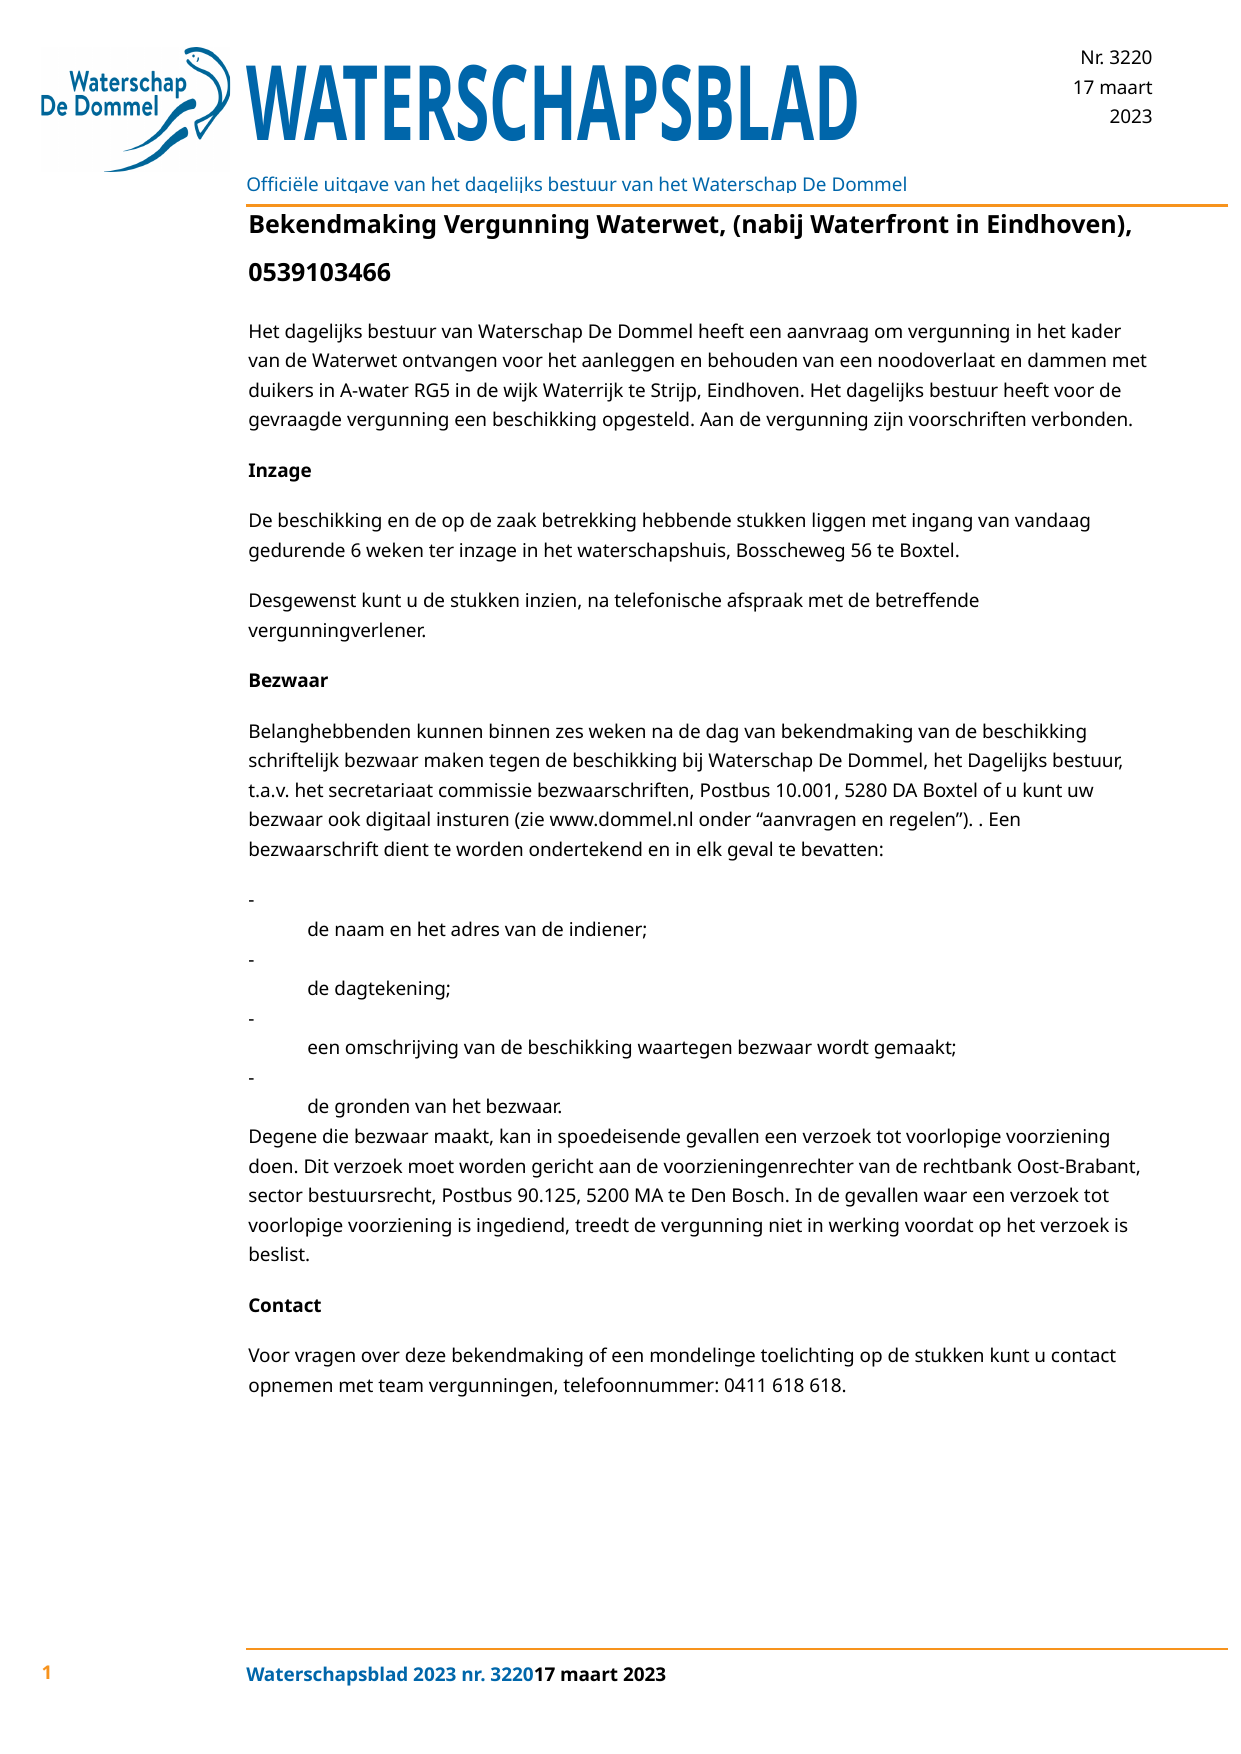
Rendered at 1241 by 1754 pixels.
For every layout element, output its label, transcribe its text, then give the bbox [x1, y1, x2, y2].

picture [41, 47, 231, 172]
text Het dagelijks bestuur van Waterschap De Dommel heeft een aanvraag om vergunning in het kader van de Waterwet ontvangen voor het aanleggen en behouden van een noodoverlaat en dammen met duikers in A-water RG5 in de wijk Waterrijk te Strijp, Eindhoven. Het dagelijks bestuur heeft voor de gevraagde vergunning een beschikking opgesteld. Aan de vergunning zijn voorschriften verbonden. [248, 318, 1152, 432]
text De beschikking en de op de zaak betrekking hebbende stukken liggen met ingang van vandaag gedurende 6 weken ter inzage in het waterschapshuis, Bosscheweg 56 te Boxtel. [248, 507, 1152, 563]
list de gronden van het bezwaar. [248, 1094, 1152, 1119]
text Bezwaar [248, 667, 1152, 693]
text Inzage [248, 457, 1152, 483]
text Voor vragen over deze bekendmaking of een mondelinge toelichting op de stukken kunt u contact opnemen met team vergunningen, telefoonnummer: 0411 618 618. [248, 1342, 1152, 1398]
text Belanghebbenden kunnen binnen zes weken na de dag van bekendmaking van de beschikking schriftelijk bezwaar maken tegen de beschikking bij Waterschap De Dommel, het Dagelijks bestuur, t.a.v. het secretariaat commissie bezwaarschriften, Postbus 10.001, 5280 DA Boxtel of u kunt uw bezwaar ook digitaal insturen (zie www.dommel.nl onder “aanvragen en regelen”). . Een bezwaarschrift dient te worden ondertekend en in elk geval te bevatten: [248, 718, 1152, 862]
text Desgewenst kunt u de stukken inzien, na telefonische afspraak met de betreffende vergunningverlener. [248, 587, 1152, 643]
list de naam en het adres van de indiener; [248, 916, 1152, 942]
picture [204, 47, 231, 76]
text Bekendmaking Vergunning Waterwet, (nabij Waterfront in Eindhoven), 0539103466 [248, 207, 1152, 288]
text Contact [248, 1292, 1152, 1318]
picture [45, 99, 51, 111]
text Degene die bezwaar maakt, kan in spoedeisende gevallen een verzoek tot voorlopige voorziening doen. Dit verzoek moet worden gericht aan de voorzieningenrechter van de rechtbank Oost-Brabant, sector bestuursrecht, Postbus 90.125, 5200 MA te Den Bosch. In de gevallen waar een verzoek tot voorlopige voorziening is ingediend, treedt de vergunning niet in werking voordat op het verzoek is beslist. [248, 1123, 1152, 1267]
picture [198, 118, 210, 131]
list de dagtekening; [248, 975, 1152, 1001]
list een omschrijving van de beschikking waartegen bezwaar wordt gemaakt; [248, 1034, 1152, 1060]
